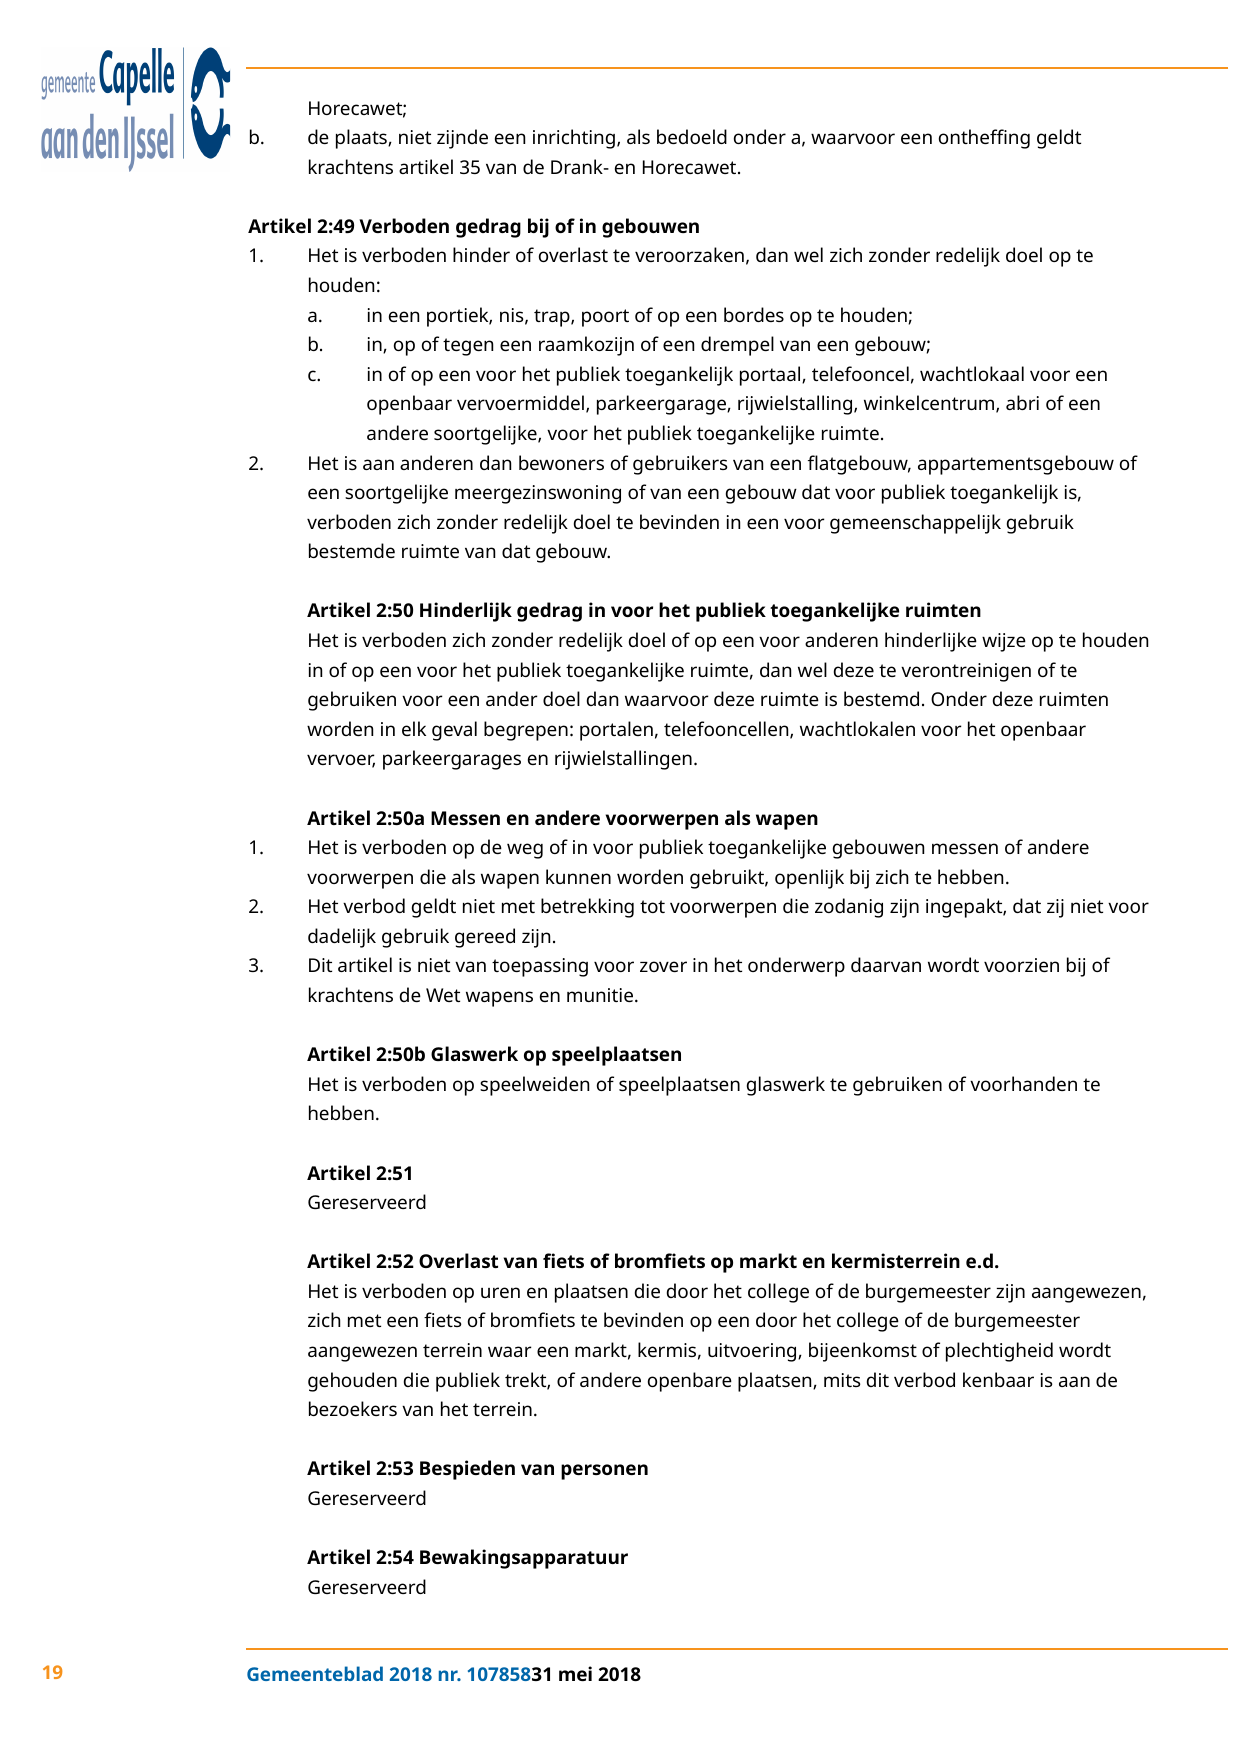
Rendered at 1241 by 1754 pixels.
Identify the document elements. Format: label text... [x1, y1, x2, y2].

picture [41, 47, 231, 172]
list in, op of tegen een raamkozijn of een drempel van een gebouw; [307, 331, 1152, 357]
list Het is verboden op uren en plaatsen die door het college of de burgemeester zijn aangewezen, zich met een fiets of bromfiets te bevinden op een door het college of de burgemeester aangewezen terrein waar een markt, kermis, uitvoering, bijeenkomst of plechtigheid wordt gehouden die publiek trekt, of andere openbare plaatsen, mits dit verbod kenbaar is aan de bezoekers van het terrein. [248, 1278, 1152, 1422]
list Gereserveerd [248, 1189, 1152, 1215]
list in een portiek, nis, trap, poort of op een bordes op te houden; [307, 302, 1152, 328]
text Artikel 2:49 Verboden gedrag bij of in gebouwen [248, 213, 1152, 239]
list Gereserveerd [248, 1485, 1152, 1511]
list Horecawet; [248, 95, 1152, 121]
list Artikel 2:53 Bespieden van personen [248, 1456, 1152, 1481]
list Dit artikel is niet van toepassing voor zover in het onderwerp daarvan wordt voorzien bij of krachtens de Wet wapens en munitie. [248, 953, 1152, 1008]
list Artikel 2:51 [248, 1160, 1152, 1186]
list Het is verboden op de weg of in voor publiek toegankelijke gebouwen messen of andere voorwerpen die als wapen kunnen worden gebruikt, openlijk bij zich te hebben. [248, 834, 1152, 890]
list Artikel 2:50a Messen en andere voorwerpen als wapen [248, 805, 1152, 831]
list in of op een voor het publiek toegankelijk portaal, telefooncel, wachtlokaal voor een openbaar vervoermiddel, parkeergarage, rijwielstalling, winkelcentrum, abri of een andere soortgelijke, voor het publiek toegankelijke ruimte. [307, 361, 1152, 446]
list Artikel 2:52 Overlast van fiets of bromfiets op markt en kermisterrein e.d. [248, 1248, 1152, 1274]
list Het verbod geldt niet met betrekking tot voorwerpen die zodanig zijn ingepakt, dat zij niet voor dadelijk gebruik gereed zijn. [248, 893, 1152, 949]
list Het is verboden hinder of overlast te veroorzaken, dan wel zich zonder redelijk doel op te houden: [248, 243, 1152, 298]
list Artikel 2:50b Glaswerk op speelplaatsen [248, 1041, 1152, 1067]
list Gereserveerd [248, 1574, 1152, 1600]
list Artikel 2:50 Hinderlijk gedrag in voor het publiek toegankelijke ruimten [248, 598, 1152, 623]
list de plaats, niet zijnde een inrichting, als bedoeld onder a, waarvoor een ontheffing geldt krachtens artikel 35 van de Drank- en Horecawet. [248, 124, 1152, 180]
list Het is verboden zich zonder redelijk doel of op een voor anderen hinderlijke wijze op te houden in of op een voor het publiek toegankelijke ruimte, dan wel deze te verontreinigen of te gebruiken voor een ander doel dan waarvoor deze ruimte is bestemd. Onder deze ruimten worden in elk geval begrepen: portalen, telefooncellen, wachtlokalen voor het openbaar vervoer, parkeergarages en rijwielstallingen. [248, 627, 1152, 771]
list Het is aan anderen dan bewoners of gebruikers van een flatgebouw, appartementsgebouw of een soortgelijke meergezinswoning of van een gebouw dat voor publiek toegankelijk is, verboden zich zonder redelijk doel te bevinden in een voor gemeenschappelijk gebruik bestemde ruimte van dat gebouw. [248, 450, 1152, 564]
list Het is verboden op speelweiden of speelplaatsen glaswerk te gebruiken of voorhanden te hebben. [248, 1071, 1152, 1126]
list Artikel 2:54 Bewakingsapparatuur [248, 1544, 1152, 1570]
